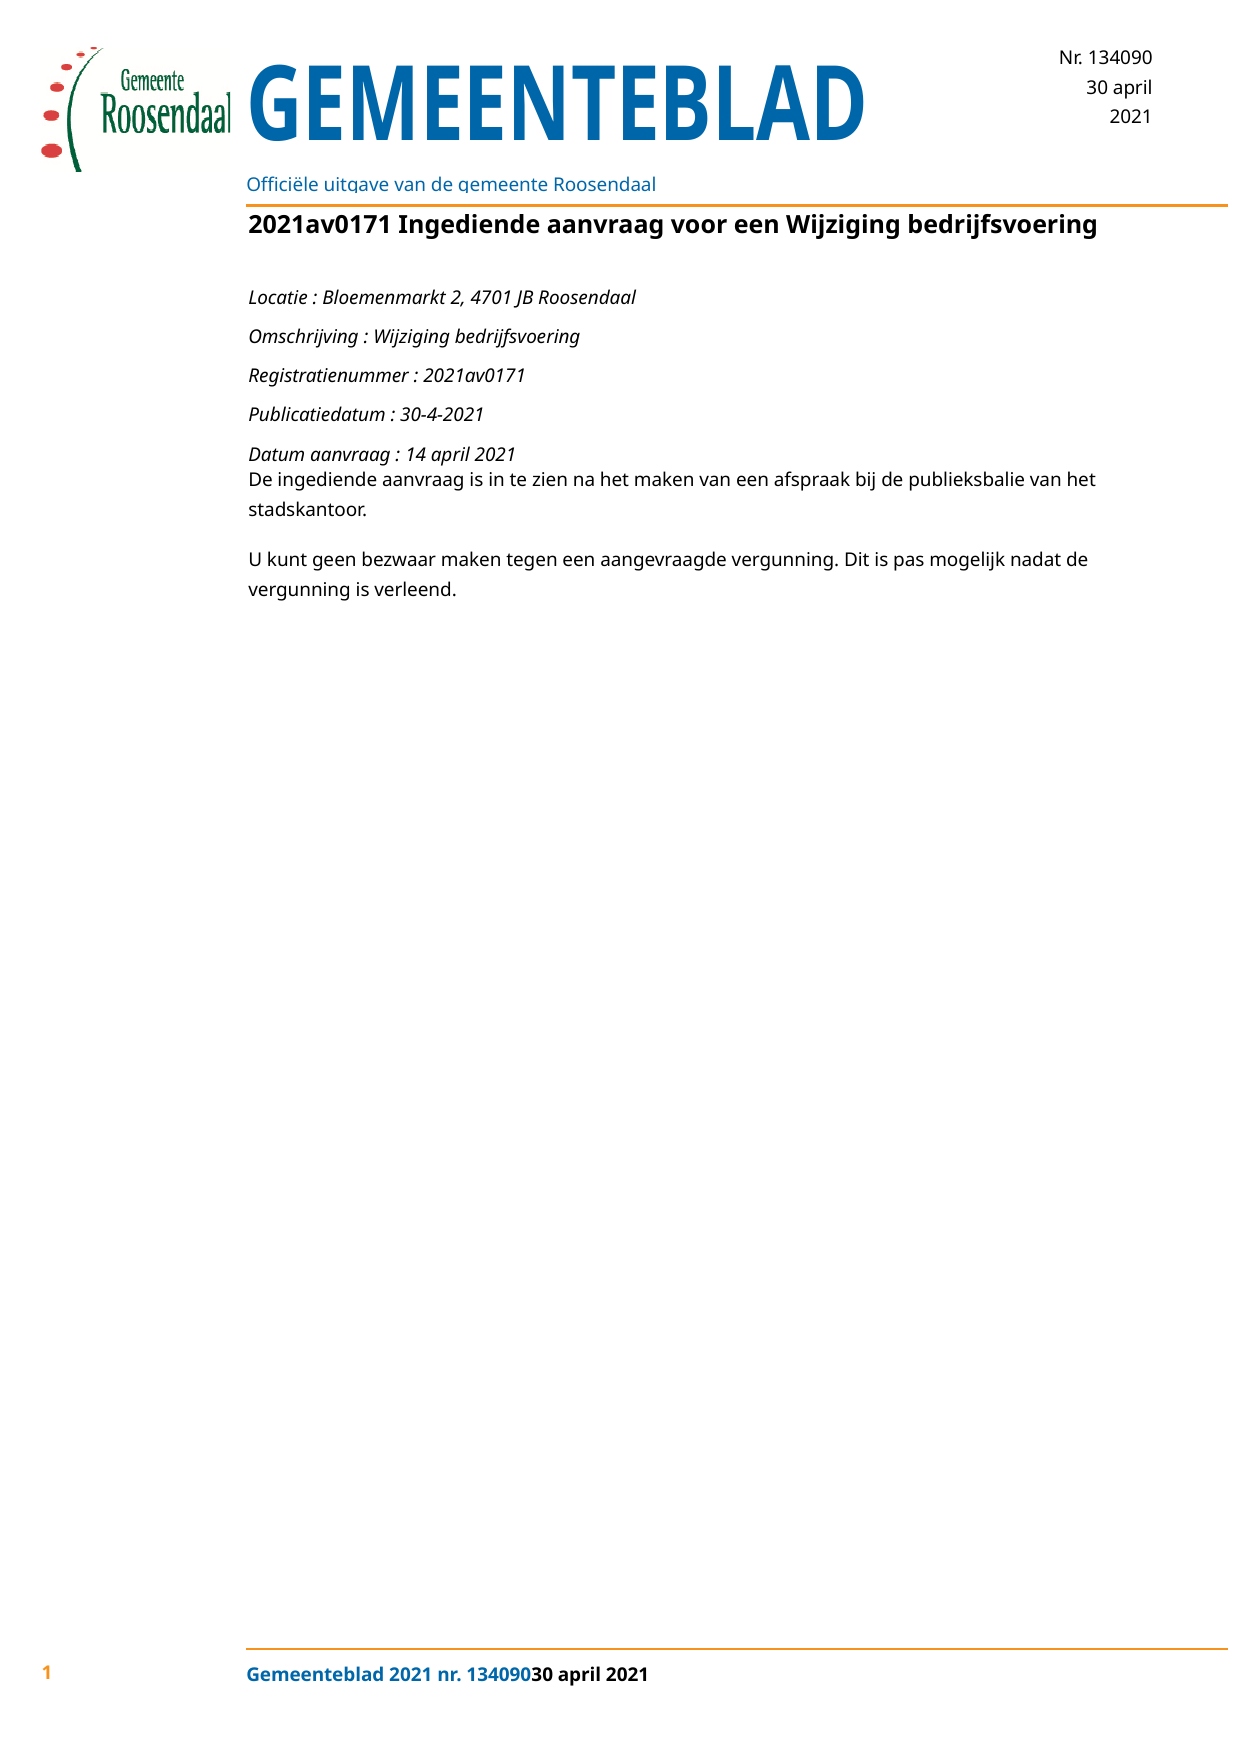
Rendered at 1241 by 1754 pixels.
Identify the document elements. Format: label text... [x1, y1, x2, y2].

text Datum aanvraag : 14 april 2021 [248, 441, 1152, 467]
text Locatie : Bloemenmarkt 2, 4701 JB Roosendaal [248, 284, 1152, 309]
text Registratienummer : 2021av0171 [248, 362, 1152, 388]
text U kunt geen bezwaar maken tegen een aangevraagde vergunning. Dit is pas mogelijk nadat de vergunning is verleend. [248, 547, 1152, 602]
text Omschrijving : Wijziging bedrijfsvoering [248, 323, 1152, 349]
picture [41, 47, 231, 172]
text De ingediende aanvraag is in te zien na het maken van een afspraak bij de publieksbalie van het stadskantoor. [248, 467, 1152, 522]
text Publicatiedatum : 30-4-2021 [248, 402, 1152, 427]
text 2021av0171 Ingediende aanvraag voor een Wijziging bedrijfsvoering [248, 207, 1152, 241]
